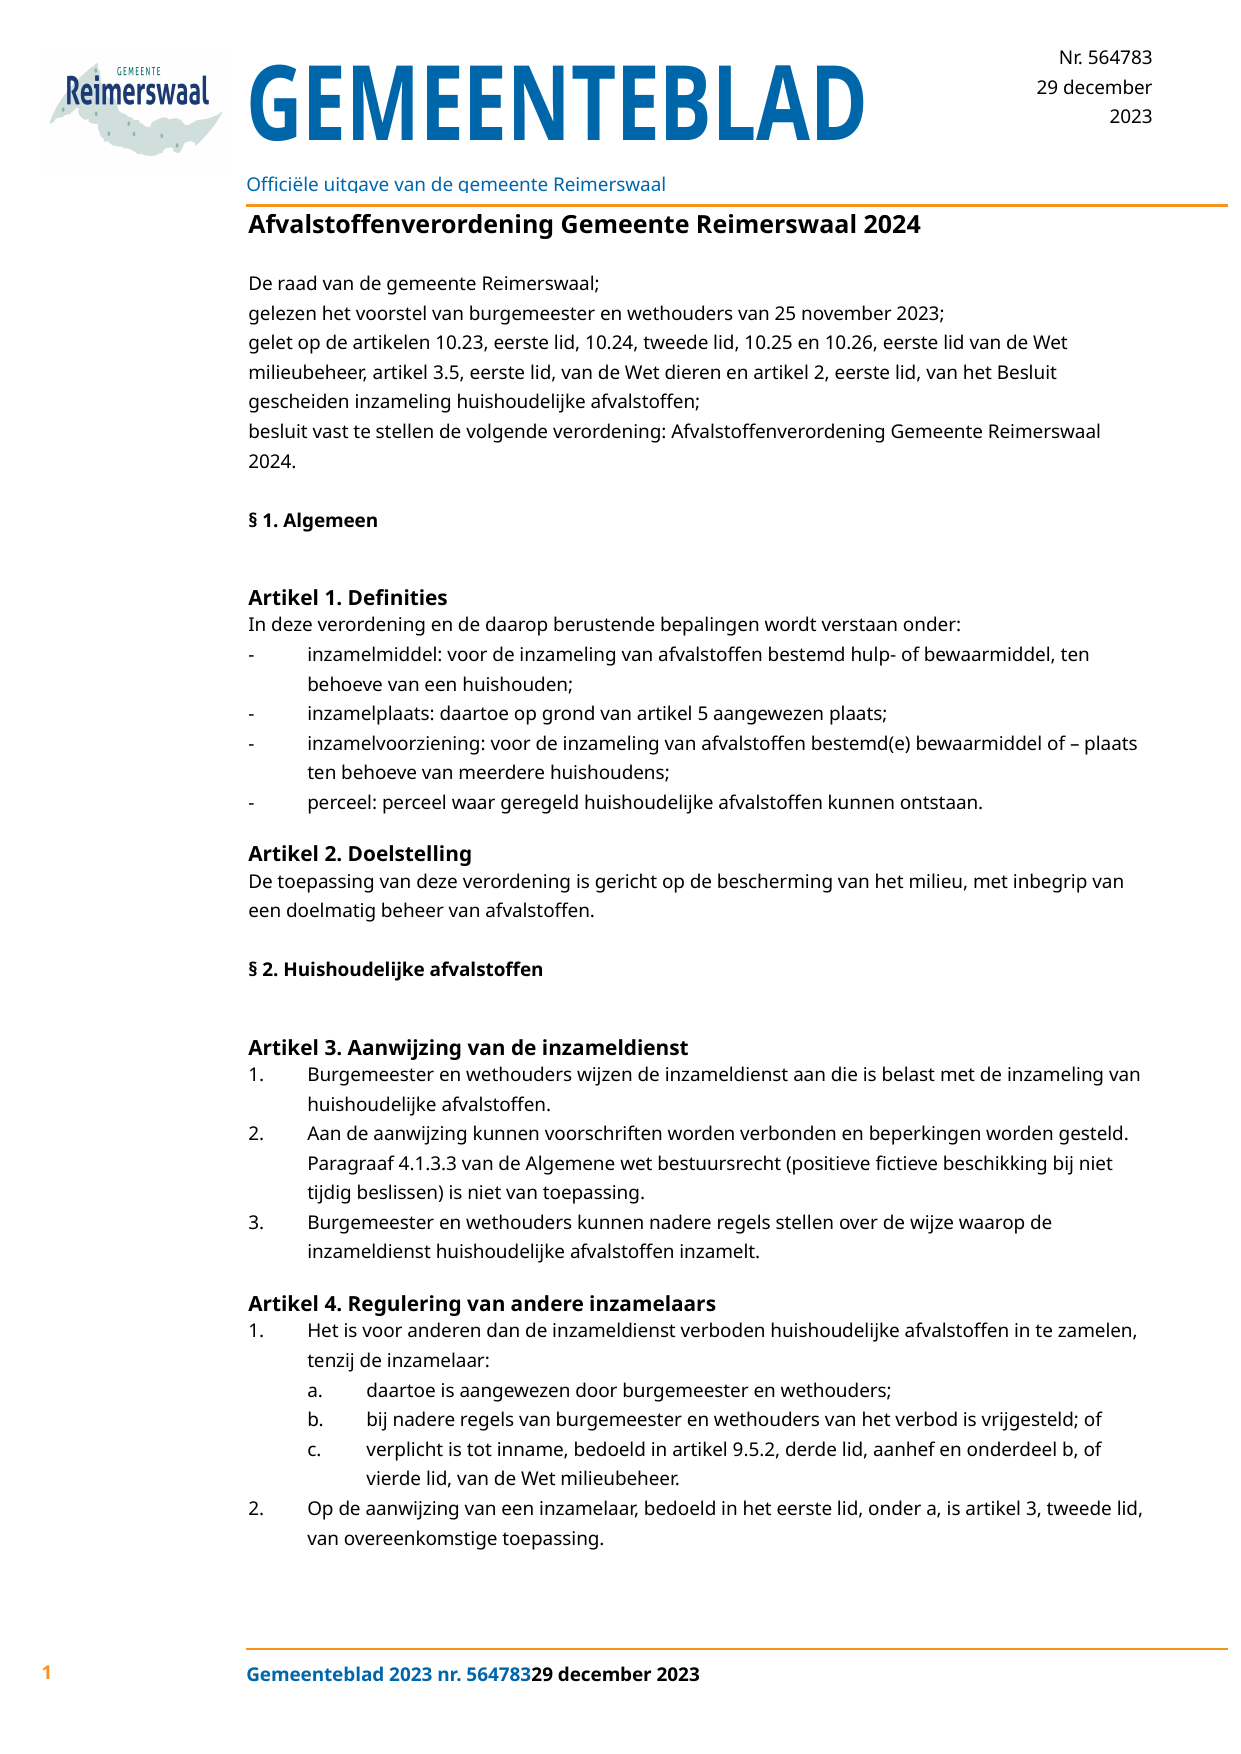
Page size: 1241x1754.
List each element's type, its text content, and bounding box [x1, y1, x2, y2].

text Artikel 4. Regulering van andere inzamelaars [248, 1289, 1152, 1318]
text § 1. Algemeen [248, 507, 1152, 533]
text § 2. Huishoudelijke afvalstoffen [248, 957, 1152, 982]
text In deze verordening en de daarop berustende bepalingen wordt verstaan onder: [248, 612, 1152, 637]
list inzamelmiddel: voor de inzameling van afvalstoffen bestemd hulp- of bewaarmiddel, ten behoeve van een huishouden; [248, 641, 1152, 696]
list inzamelplaats: daartoe op grond van artikel 5 aangewezen plaats; [248, 700, 1152, 726]
text besluit vast te stellen de volgende verordening: Afvalstoffenverordening Gemeente Reimerswaal 2024. [248, 418, 1152, 473]
list verplicht is tot inname, bedoeld in artikel 9.5.2, derde lid, aanhef en onderdeel b, of vierde lid, van de Wet milieubeheer. [307, 1436, 1152, 1491]
list daartoe is aangewezen door burgemeester en wethouders; [307, 1377, 1152, 1402]
list Het is voor anderen dan de inzameldienst verboden huishoudelijke afvalstoffen in te zamelen, tenzij de inzamelaar: [248, 1318, 1152, 1373]
list Aan de aanwijzing kunnen voorschriften worden verbonden en beperkingen worden gesteld. Paragraaf 4.1.3.3 van de Algemene wet bestuursrecht (positieve fictieve beschikking bij niet tijdig beslissen) is niet van toepassing. [248, 1120, 1152, 1205]
text Artikel 3. Aanwijzing van de inzameldienst [248, 1033, 1152, 1061]
text gelet op de artikelen 10.23, eerste lid, 10.24, tweede lid, 10.25 en 10.26, eerste lid van de Wet milieubeheer, artikel 3.5, eerste lid, van de Wet dieren en artikel 2, eerste lid, van het Besluit gescheiden inzameling huishoudelijke afvalstoffen; [248, 329, 1152, 414]
text Artikel 1. Definities [248, 583, 1152, 612]
list Burgemeester en wethouders kunnen nadere regels stellen over de wijze waarop de inzameldienst huishoudelijke afvalstoffen inzamelt. [248, 1209, 1152, 1264]
list bij nadere regels van burgemeester en wethouders van het verbod is vrijgesteld; of [307, 1406, 1152, 1432]
text gelezen het voorstel van burgemeester en wethouders van 25 november 2023; [248, 300, 1152, 326]
text Artikel 2. Doelstelling [248, 839, 1152, 868]
list inzamelvoorziening: voor de inzameling van afvalstoffen bestemd(e) bewaarmiddel of – plaats ten behoeve van meerdere huishoudens; [248, 730, 1152, 785]
text De toepassing van deze verordening is gericht op de bescherming van het milieu, met inbegrip van een doelmatig beheer van afvalstoffen. [248, 868, 1152, 923]
list perceel: perceel waar geregeld huishoudelijke afvalstoffen kunnen ontstaan. [248, 789, 1152, 815]
list Burgemeester en wethouders wijzen de inzameldienst aan die is belast met de inzameling van huishoudelijke afvalstoffen. [248, 1061, 1152, 1117]
text De raad van de gemeente Reimerswaal; [248, 270, 1152, 296]
text Afvalstoffenverordening Gemeente Reimerswaal 2024 [248, 207, 1152, 241]
picture [41, 47, 231, 172]
list Op de aanwijzing van een inzamelaar, bedoeld in het eerste lid, onder a, is artikel 3, tweede lid, van overeenkomstige toepassing. [248, 1495, 1152, 1550]
